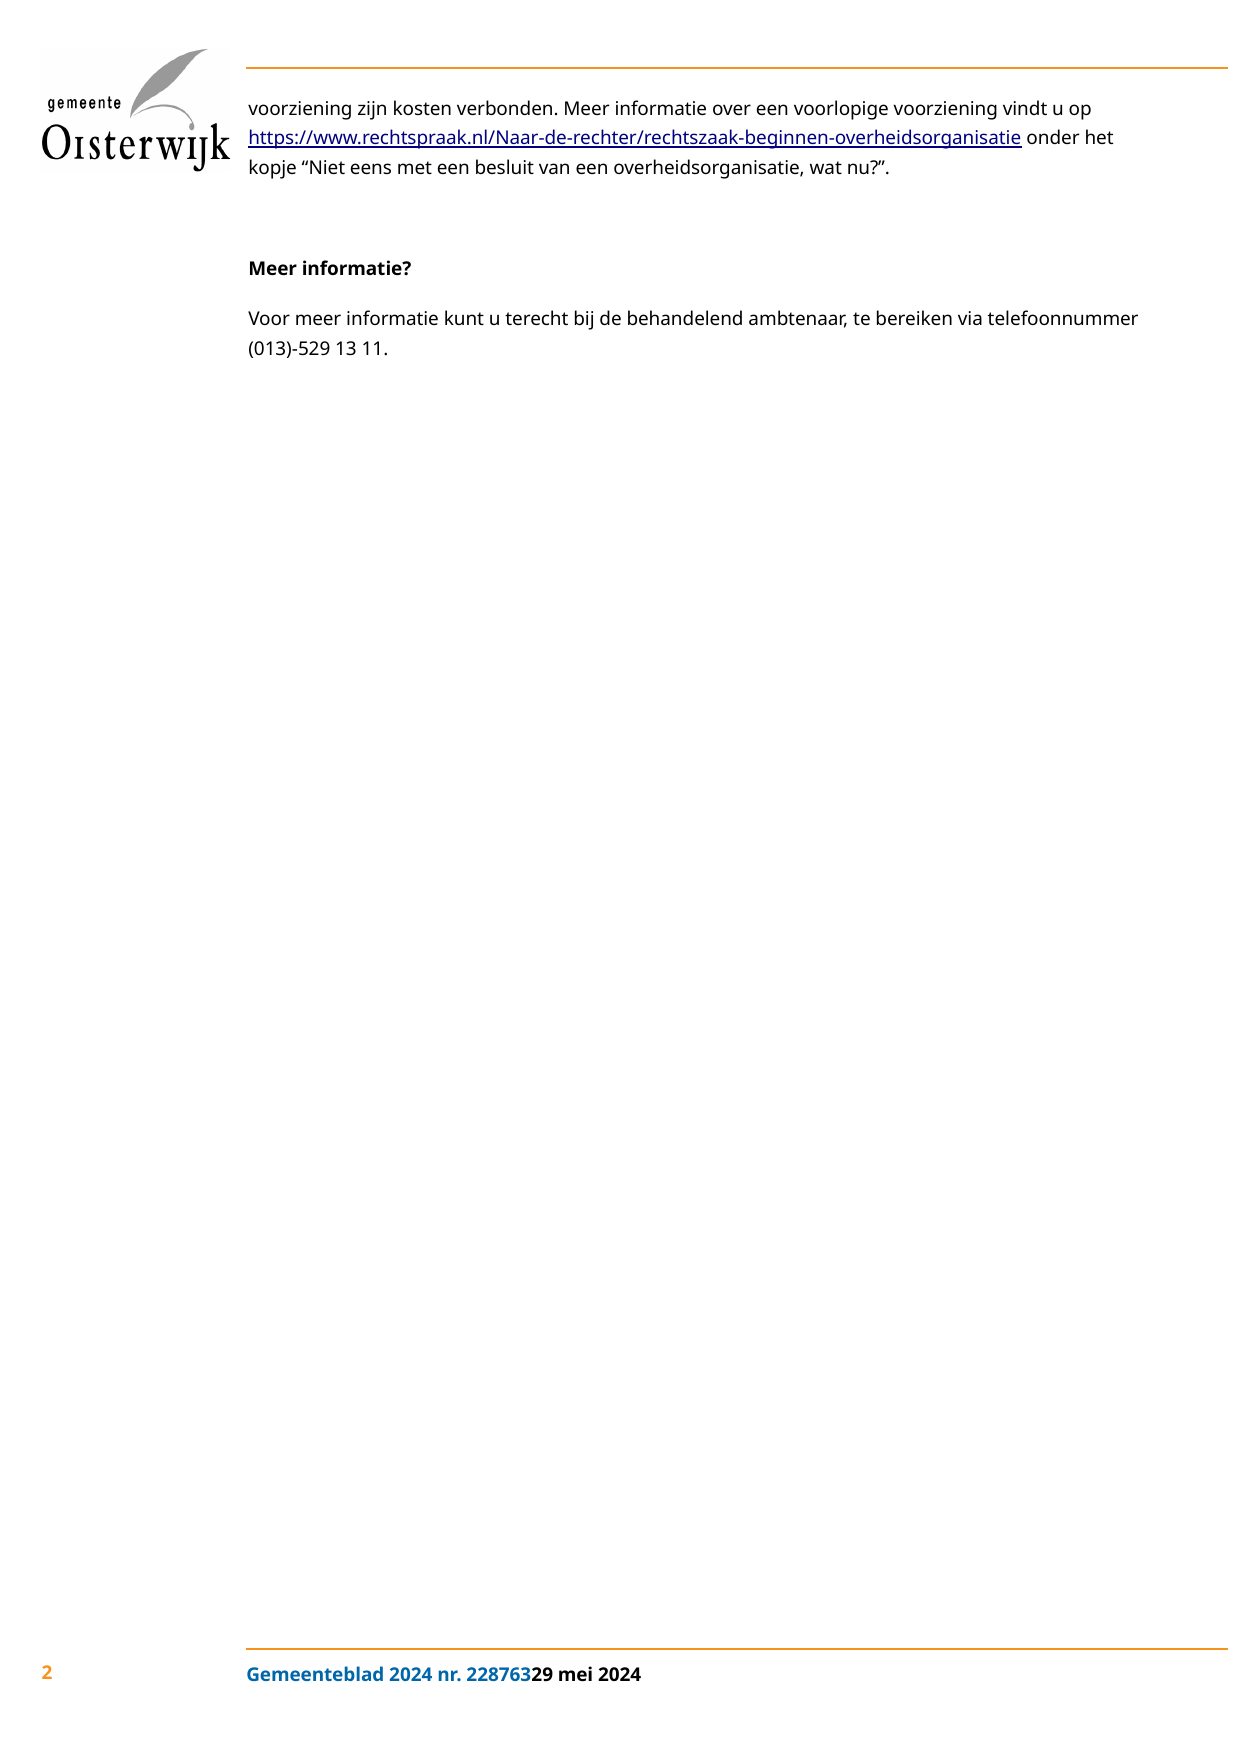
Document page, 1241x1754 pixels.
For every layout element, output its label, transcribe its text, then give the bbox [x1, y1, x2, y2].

picture [41, 47, 231, 172]
text voorziening zijn kosten verbonden. Meer informatie over een voorlopige voorziening vindt u op https://www.rechtspraak.nl/Naar-de-rechter/rechtszaak-beginnen-overheidsorganisatie onder het kopje “Niet eens met een besluit van een overheidsorganisatie, wat nu?”. [248, 95, 1152, 180]
text Voor meer informatie kunt u terecht bij de behandelend ambtenaar, te bereiken via telefoonnummer (013)-529 13 11. [248, 305, 1152, 361]
text Meer informatie? [248, 255, 1152, 281]
